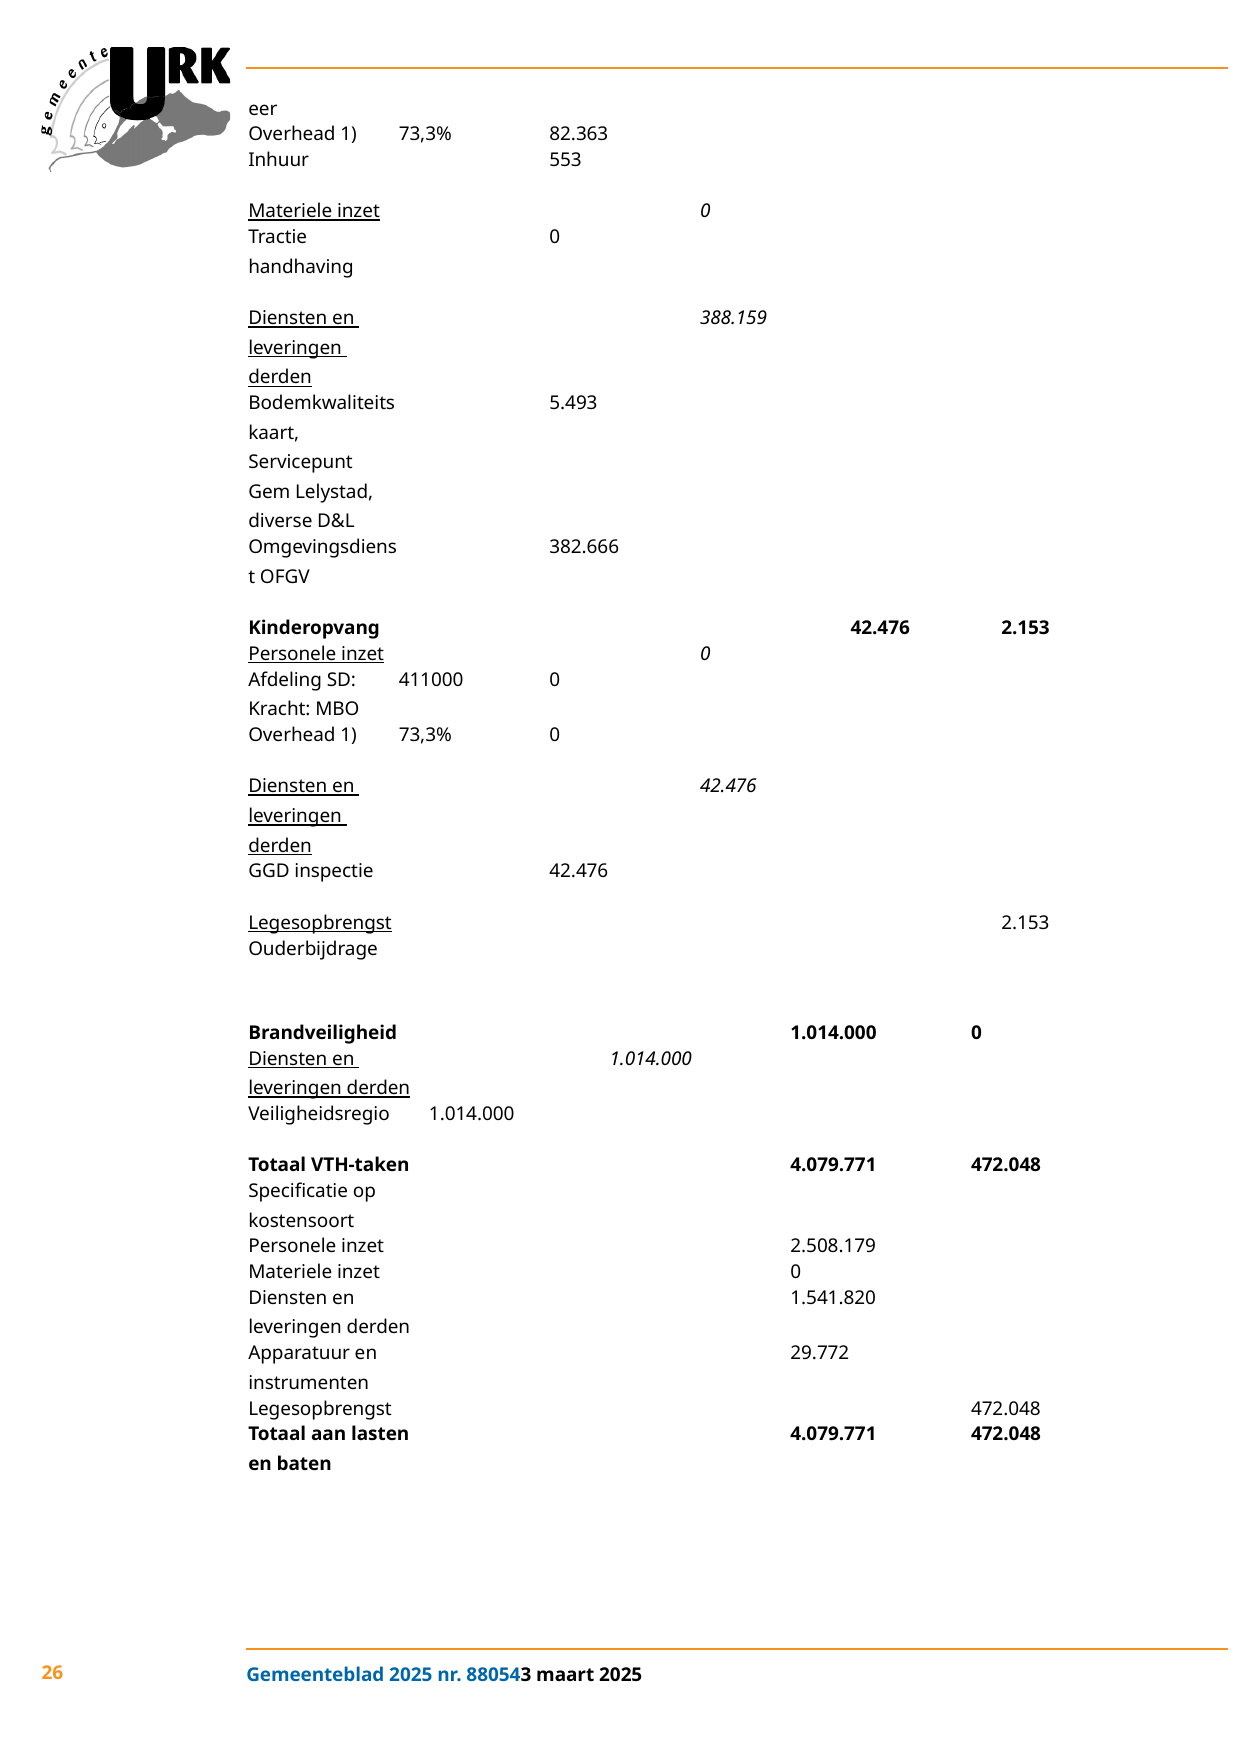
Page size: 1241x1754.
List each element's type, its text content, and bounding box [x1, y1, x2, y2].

table_cell [399, 935, 549, 961]
table_cell [850, 172, 1001, 198]
table_cell Diensten en leveringen derden [248, 305, 398, 389]
table_cell [790, 1100, 971, 1126]
table_cell Personele inzet [248, 1233, 429, 1258]
table_cell [399, 198, 549, 223]
table_cell Diensten en leveringen derden [248, 1284, 429, 1339]
table_cell [429, 1421, 609, 1476]
table_cell Afdeling SD: Kracht: MBO [248, 666, 398, 721]
table_cell [609, 1340, 790, 1395]
table_cell [971, 1178, 1152, 1233]
table_cell Materiele inzet [248, 1259, 429, 1284]
table_cell [399, 615, 549, 640]
table_cell [850, 305, 1001, 389]
table_cell [1001, 279, 1152, 304]
table_cell [429, 1126, 609, 1152]
table_cell [549, 198, 700, 223]
table_cell [850, 198, 1001, 223]
table_cell [1001, 935, 1152, 961]
table_cell [1001, 961, 1152, 986]
table_cell [700, 589, 850, 614]
table_cell [1001, 224, 1152, 279]
table_cell [700, 95, 850, 121]
table_cell Totaal aan lasten en baten [248, 1421, 429, 1476]
table_cell [700, 121, 850, 146]
table_cell Diensten en leveringen derden [248, 1045, 429, 1100]
table_cell [248, 172, 398, 198]
table_cell [700, 883, 850, 909]
table_cell [549, 615, 700, 640]
table_cell [1001, 666, 1152, 721]
table_cell [850, 747, 1001, 773]
table_header Brandveiligheid [248, 1019, 429, 1045]
table_cell [850, 909, 1001, 935]
table_cell Diensten en leveringen derden [248, 773, 398, 858]
table_cell [1001, 389, 1152, 533]
table_cell [549, 172, 700, 198]
table_cell [700, 961, 850, 986]
table_cell Apparatuur en instrumenten [248, 1340, 429, 1395]
table_cell [850, 961, 1001, 986]
table_cell [429, 1233, 609, 1258]
table_cell [790, 1395, 971, 1421]
table_cell [1001, 121, 1152, 146]
table_cell [850, 935, 1001, 961]
table_cell [700, 935, 850, 961]
table_cell [700, 909, 850, 935]
table_cell [399, 858, 549, 883]
table_cell 0 [549, 224, 700, 279]
table_cell [850, 95, 1001, 121]
table_cell Specificatie op kostensoort [248, 1178, 429, 1233]
table_cell [399, 589, 549, 614]
table_cell Tractie handhaving [248, 224, 398, 279]
table_cell [399, 146, 549, 172]
table_cell [549, 909, 700, 935]
table_cell 73,3% [399, 721, 549, 747]
table_cell [549, 640, 700, 666]
table_cell [971, 1284, 1152, 1339]
table_cell Ouderbijdrage [248, 935, 398, 961]
table_cell 382.666 [549, 534, 700, 589]
table_cell 42.476 [549, 858, 700, 883]
table_cell [700, 721, 850, 747]
table_cell [700, 666, 850, 721]
table_cell 42.476 [700, 773, 850, 858]
table_cell [1001, 198, 1152, 223]
table_header 0 [971, 1019, 1152, 1045]
picture [41, 47, 231, 172]
table_cell [700, 534, 850, 589]
table_cell 29.772 [790, 1340, 971, 1395]
table_cell [850, 224, 1001, 279]
table_cell Veiligheidsregio [248, 1100, 429, 1126]
table_cell [850, 666, 1001, 721]
table_cell [850, 883, 1001, 909]
table_cell [549, 773, 700, 858]
table_cell [1001, 747, 1152, 773]
table_cell [850, 389, 1001, 533]
table_cell [399, 961, 549, 986]
table_cell [700, 858, 850, 883]
table_cell [971, 1100, 1152, 1126]
table_cell [700, 224, 850, 279]
table_cell [1001, 534, 1152, 589]
table_cell [609, 1233, 790, 1258]
table_cell [429, 1259, 609, 1284]
table_cell [399, 279, 549, 304]
table_cell eer [248, 95, 398, 121]
table_cell 2.153 [1001, 909, 1152, 935]
table_cell GGD inspectie [248, 858, 398, 883]
table_cell [1001, 305, 1152, 389]
table_cell [700, 172, 850, 198]
table_cell 0 [549, 721, 700, 747]
table_cell 82.363 [549, 121, 700, 146]
table_cell [790, 1126, 971, 1152]
table_cell [248, 747, 398, 773]
table_cell 1.014.000 [609, 1045, 790, 1100]
table_cell [399, 909, 549, 935]
table_cell [248, 961, 398, 986]
table_cell [248, 279, 398, 304]
table_cell [549, 589, 700, 614]
table_cell [609, 1100, 790, 1126]
table_cell [790, 1178, 971, 1233]
table_cell 0 [790, 1259, 971, 1284]
table_cell [399, 172, 549, 198]
table_cell [609, 1421, 790, 1476]
table_header [429, 1019, 609, 1045]
table_cell 2.508.179 [790, 1233, 971, 1258]
table_cell 0 [700, 198, 850, 223]
table_cell 4.079.771 [790, 1152, 971, 1177]
table_cell [1001, 773, 1152, 858]
table_cell [399, 305, 549, 389]
table_cell [549, 279, 700, 304]
table_cell [248, 1126, 429, 1152]
table_cell Personele inzet [248, 640, 398, 666]
table_cell [248, 883, 398, 909]
table_cell 0 [700, 640, 850, 666]
table_cell [429, 1340, 609, 1395]
table_cell 472.048 [971, 1421, 1152, 1476]
table_cell [850, 534, 1001, 589]
table_cell 5.493 [549, 389, 700, 533]
table_cell [850, 121, 1001, 146]
table_cell Overhead 1) [248, 121, 398, 146]
table_cell [429, 1178, 609, 1233]
table_cell [549, 305, 700, 389]
table_cell 411000 [399, 666, 549, 721]
table_cell [609, 1259, 790, 1284]
table_cell 1.541.820 [790, 1284, 971, 1339]
table_cell Omgevingsdienst OFGV [248, 534, 398, 589]
table_cell [399, 224, 549, 279]
table_cell [850, 640, 1001, 666]
table_cell [549, 95, 700, 121]
table_cell [248, 589, 398, 614]
table_cell [1001, 172, 1152, 198]
table_cell Totaal VTH-taken [248, 1152, 429, 1177]
table_cell [429, 1045, 609, 1100]
table_cell [399, 95, 549, 121]
table_cell Legesopbrengst [248, 1395, 429, 1421]
table_cell Legesopbrengst [248, 909, 398, 935]
table_cell [850, 279, 1001, 304]
table_header [609, 1019, 790, 1045]
table_cell [700, 389, 850, 533]
table_cell [609, 1152, 790, 1177]
table_cell [429, 1395, 609, 1421]
table_cell 472.048 [971, 1152, 1152, 1177]
table_cell [1001, 589, 1152, 614]
table_cell [971, 1233, 1152, 1258]
table_cell [549, 883, 700, 909]
table_cell Overhead 1) [248, 721, 398, 747]
table_cell [399, 640, 549, 666]
table_cell [429, 1152, 609, 1177]
table_cell [609, 1126, 790, 1152]
table_cell [399, 883, 549, 909]
table_header 1.014.000 [790, 1019, 971, 1045]
table_cell [1001, 721, 1152, 747]
table_cell [609, 1395, 790, 1421]
table_cell [609, 1178, 790, 1233]
table_cell 1.014.000 [429, 1100, 609, 1126]
table_cell [971, 1045, 1152, 1100]
table_cell [790, 1045, 971, 1100]
table_cell [1001, 883, 1152, 909]
table_cell [399, 534, 549, 589]
table_cell [700, 615, 850, 640]
table_cell [549, 935, 700, 961]
table_cell [850, 773, 1001, 858]
table_cell Bodemkwaliteitskaart, Servicepunt Gem Lelystad, diverse D&L [248, 389, 398, 533]
table_cell 4.079.771 [790, 1421, 971, 1476]
table_cell [850, 589, 1001, 614]
table_cell [399, 773, 549, 858]
table_cell [1001, 640, 1152, 666]
table_cell Kinderopvang [248, 615, 398, 640]
table_cell 553 [549, 146, 700, 172]
table_cell [850, 721, 1001, 747]
table_cell 73,3% [399, 121, 549, 146]
table_cell 0 [549, 666, 700, 721]
table_cell 388.159 [700, 305, 850, 389]
table_cell [700, 747, 850, 773]
table_cell [549, 961, 700, 986]
table_cell [971, 1340, 1152, 1395]
table_cell Materiele inzet [248, 198, 398, 223]
table_cell [429, 1284, 609, 1339]
table_cell Inhuur [248, 146, 398, 172]
table_cell [1001, 146, 1152, 172]
table_cell [850, 146, 1001, 172]
table_cell [1001, 858, 1152, 883]
table_cell [399, 389, 549, 533]
table_cell [399, 747, 549, 773]
table_cell [971, 1126, 1152, 1152]
table_cell [850, 858, 1001, 883]
table_cell 42.476 [850, 615, 1001, 640]
table_cell [609, 1284, 790, 1339]
table_cell 2.153 [1001, 615, 1152, 640]
table_cell [549, 747, 700, 773]
table_cell [700, 146, 850, 172]
table_cell 472.048 [971, 1395, 1152, 1421]
table_cell [1001, 95, 1152, 121]
table_cell [700, 279, 850, 304]
table_cell [971, 1259, 1152, 1284]
